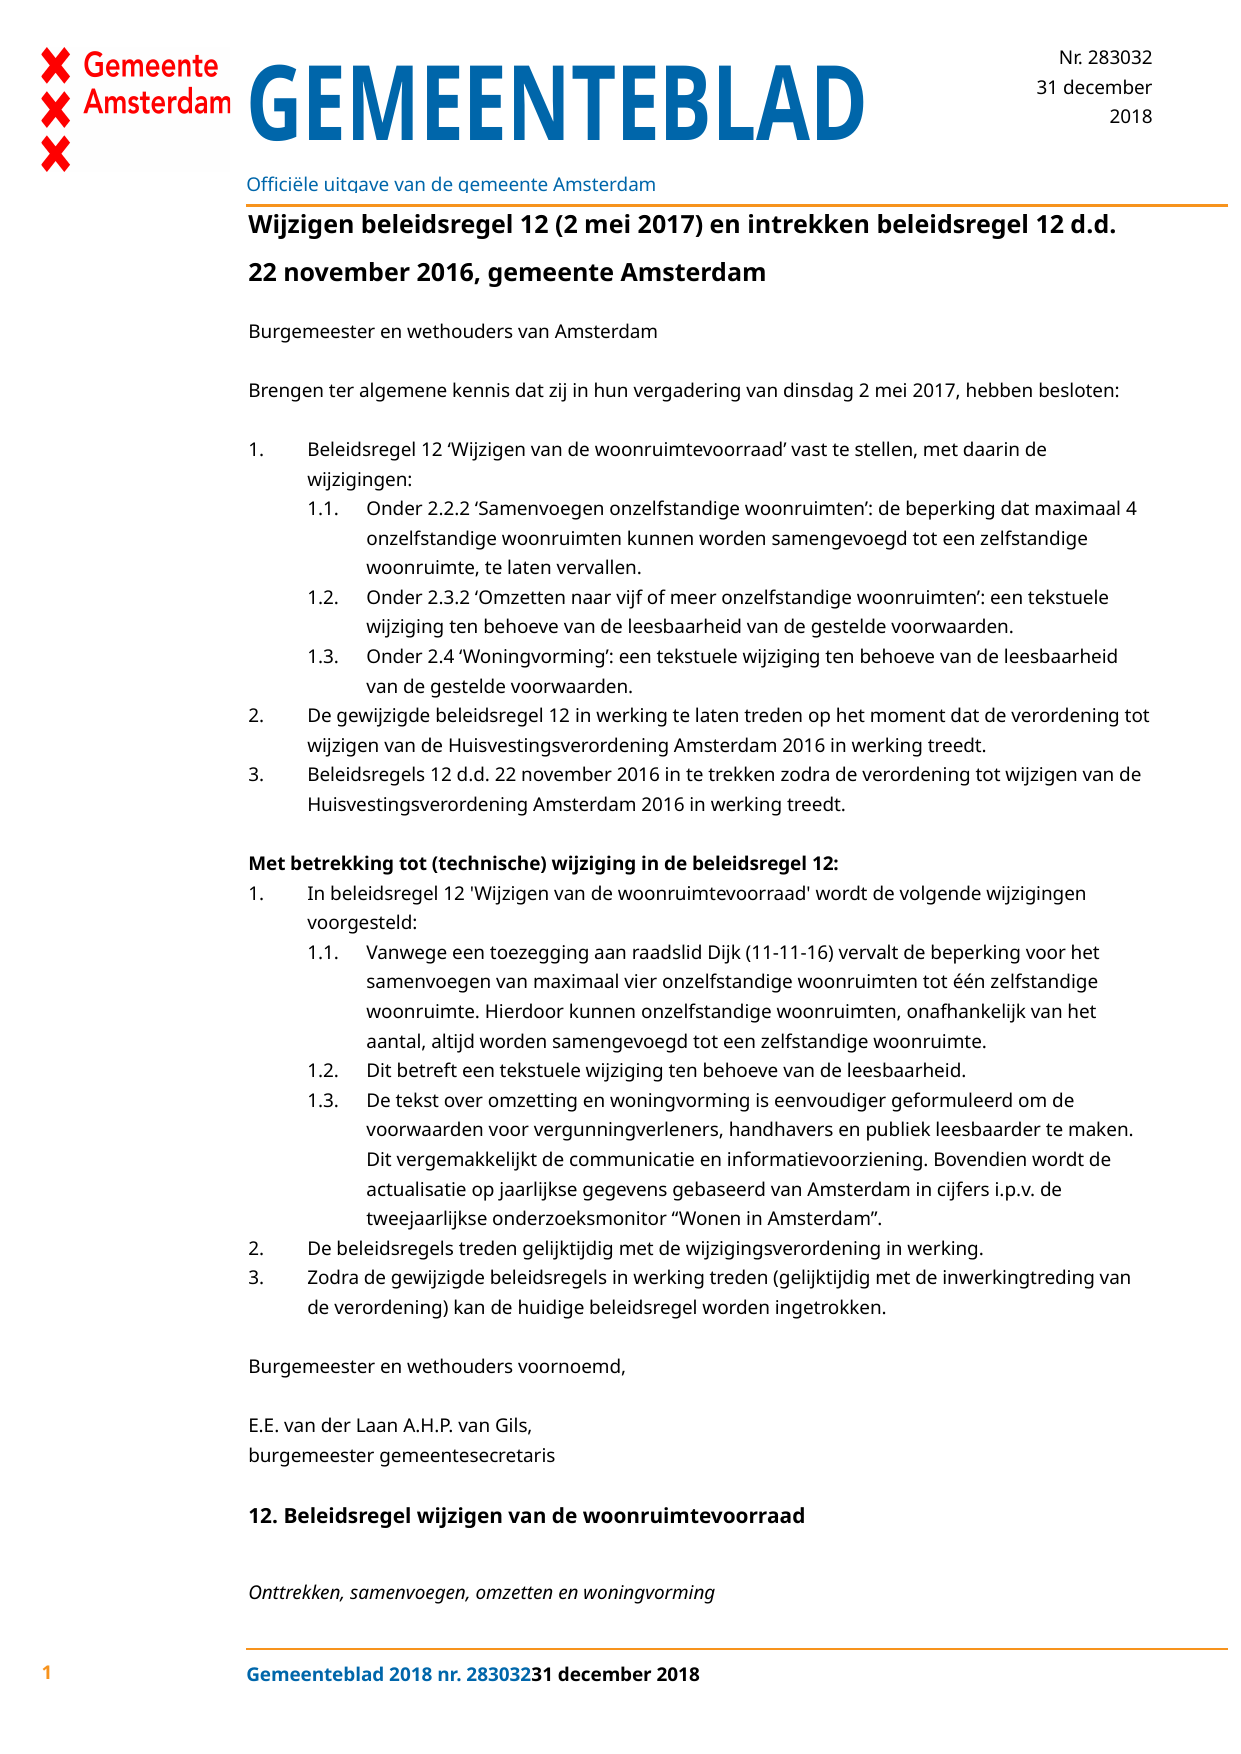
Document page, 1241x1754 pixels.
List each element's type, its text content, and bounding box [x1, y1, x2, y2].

list De tekst over omzetting en woningvorming is eenvoudiger geformuleerd om de voorwaarden voor vergunningverleners, handhavers en publiek leesbaarder te maken. Dit vergemakkelijkt de communicatie en informatievoorziening. Bovendien wordt de actualisatie op jaarlijkse gegevens gebaseerd van Amsterdam in cijfers i.p.v. de tweejaarlijkse onderzoeksmonitor “Wonen in Amsterdam”. [307, 1087, 1152, 1231]
list Zodra de gewijzigde beleidsregels in werking treden (gelijktijdig met de inwerkingtreding van de verordening) kan de huidige beleidsregel worden ingetrokken. [248, 1264, 1152, 1320]
text Met betrekking tot (technische) wijziging in de beleidsregel 12: [248, 850, 1152, 876]
list In beleidsregel 12 'Wijzigen van de woonruimtevoorraad' wordt de volgende wijzigingen voorgesteld: [248, 880, 1152, 935]
list De beleidsregels treden gelijktijdig met de wijzigingsverordening in werking. [248, 1235, 1152, 1261]
text 12. Beleidsregel wijzigen van de woonruimtevoorraad [248, 1501, 1152, 1530]
text Burgemeester en wethouders voornoemd, [248, 1353, 1152, 1379]
list Onder 2.4 ‘Woningvorming’: een tekstuele wijziging ten behoeve van de leesbaarheid van de gestelde voorwaarden. [307, 643, 1152, 699]
list Onder 2.2.2 ‘Samenvoegen onzelfstandige woonruimten’: de beperking dat maximaal 4 onzelfstandige woonruimten kunnen worden samengevoegd tot een zelfstandige woonruimte, te laten vervallen. [307, 495, 1152, 580]
text E.E. van der Laan A.H.P. van Gils, [248, 1412, 1152, 1438]
text burgemeester gemeentesecretaris [248, 1442, 1152, 1468]
list Onder 2.3.2 ‘Omzetten naar vijf of meer onzelfstandige woonruimten’: een tekstuele wijziging ten behoeve van de leesbaarheid van de gestelde voorwaarden. [307, 584, 1152, 639]
list Vanwege een toezegging aan raadslid Dijk (11-11-16) vervalt de beperking voor het samenvoegen van maximaal vier onzelfstandige woonruimten tot één zelfstandige woonruimte. Hierdoor kunnen onzelfstandige woonruimten, onafhankelijk van het aantal, altijd worden samengevoegd tot een zelfstandige woonruimte. [307, 939, 1152, 1054]
list Dit betreft een tekstuele wijziging ten behoeve van de leesbaarheid. [307, 1057, 1152, 1083]
text Burgemeester en wethouders van Amsterdam [248, 318, 1152, 344]
list Beleidsregel 12 ‘Wijzigen van de woonruimtevoorraad’ vast te stellen, met daarin de wijzigingen: [248, 436, 1152, 492]
picture [41, 47, 231, 172]
text Brengen ter algemene kennis dat zij in hun vergadering van dinsdag 2 mei 2017, hebben besloten: [248, 377, 1152, 403]
list De gewijzigde beleidsregel 12 in werking te laten treden op het moment dat de verordening tot wijzigen van de Huisvestingsverordening Amsterdam 2016 in werking treedt. [248, 702, 1152, 758]
text Onttrekken, samenvoegen, omzetten en woningvorming [248, 1579, 1152, 1605]
list Beleidsregels 12 d.d. 22 november 2016 in te trekken zodra de verordening tot wijzigen van de Huisvestingsverordening Amsterdam 2016 in werking treedt. [248, 762, 1152, 817]
text Wijzigen beleidsregel 12 (2 mei 2017) en intrekken beleidsregel 12 d.d. 22 november 2016, gemeente Amsterdam [248, 207, 1152, 288]
